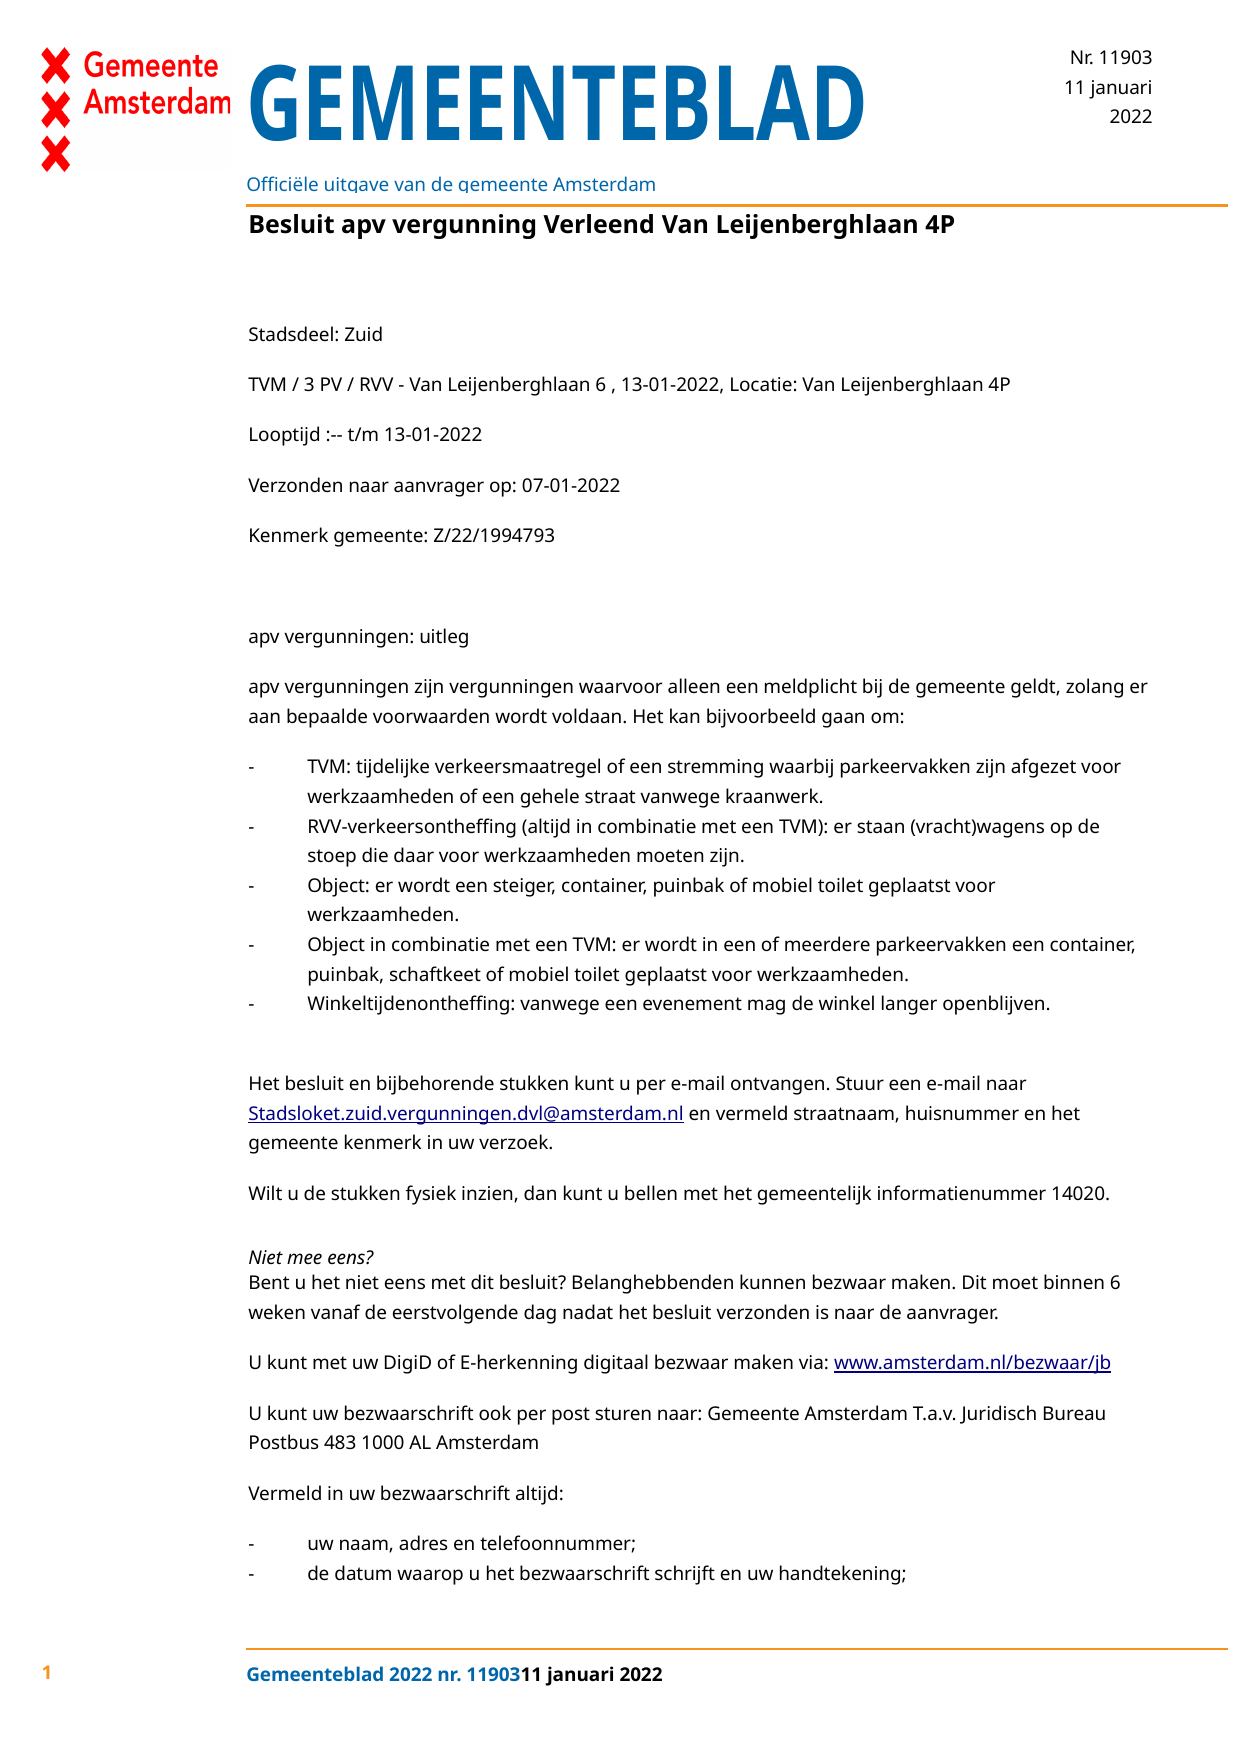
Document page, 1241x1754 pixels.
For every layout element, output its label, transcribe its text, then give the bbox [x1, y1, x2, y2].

text Het besluit en bijbehorende stukken kunt u per e-mail ontvangen. Stuur een e-mail naar Stadsloket.zuid.vergunningen.dvl@amsterdam.nl en vermeld straatnaam, huisnummer en het gemeente kenmerk in uw verzoek. [248, 1070, 1152, 1155]
text U kunt met uw DigiD of E-herkenning digitaal bezwaar maken via: www.amsterdam.nl/bezwaar/jb [248, 1349, 1152, 1375]
text Bent u het niet eens met dit besluit? Belanghebbenden kunnen bezwaar maken. Dit moet binnen 6 weken vanaf de eerstvolgende dag nadat het besluit verzonden is naar de aanvrager. [248, 1269, 1152, 1325]
text Niet mee eens? [248, 1244, 1152, 1269]
list Winkeltijdenontheffing: vanwege een evenement mag de winkel langer openblijven. [248, 990, 1152, 1016]
list Object: er wordt een steiger, container, puinbak of mobiel toilet geplaatst voor werkzaamheden. [248, 872, 1152, 927]
picture [41, 47, 231, 172]
text Verzonden naar aanvrager op: 07-01-2022 [248, 472, 1152, 498]
text Kenmerk gemeente: Z/22/1994793 [248, 522, 1152, 548]
text Looptijd :-- t/m 13-01-2022 [248, 422, 1152, 447]
text Stadsdeel: Zuid [248, 321, 1152, 346]
list RVV-verkeersontheffing (altijd in combinatie met een TVM): er staan (vracht)wagens op de stoep die daar voor werkzaamheden moeten zijn. [248, 813, 1152, 868]
list de datum waarop u het bezwaarschrift schrijft en uw handtekening; [248, 1560, 1152, 1586]
text Vermeld in uw bezwaarschrift altijd: [248, 1480, 1152, 1506]
text apv vergunningen zijn vergunningen waarvoor alleen een meldplicht bij de gemeente geldt, zolang er aan bepaalde voorwaarden wordt voldaan. Het kan bijvoorbeeld gaan om: [248, 674, 1152, 729]
list uw naam, adres en telefoonnummer; [248, 1530, 1152, 1556]
text Besluit apv vergunning Verleend Van Leijenberghlaan 4P [248, 207, 1152, 241]
text U kunt uw bezwaarschrift ook per post sturen naar: Gemeente Amsterdam T.a.v. Juridisch Bureau Postbus 483 1000 AL Amsterdam [248, 1400, 1152, 1455]
text Wilt u de stukken fysiek inzien, dan kunt u bellen met het gemeentelijk informatienummer 14020. [248, 1180, 1152, 1206]
text apv vergunningen: uitleg [248, 623, 1152, 649]
text TVM / 3 PV / RVV - Van Leijenberghlaan 6 , 13-01-2022, Locatie: Van Leijenberghlaan 4P [248, 371, 1152, 397]
list TVM: tijdelijke verkeersmaatregel of een stremming waarbij parkeervakken zijn afgezet voor werkzaamheden of een gehele straat vanwege kraanwerk. [248, 754, 1152, 809]
list Object in combinatie met een TVM: er wordt in een of meerdere parkeervakken een container, puinbak, schaftkeet of mobiel toilet geplaatst voor werkzaamheden. [248, 931, 1152, 986]
